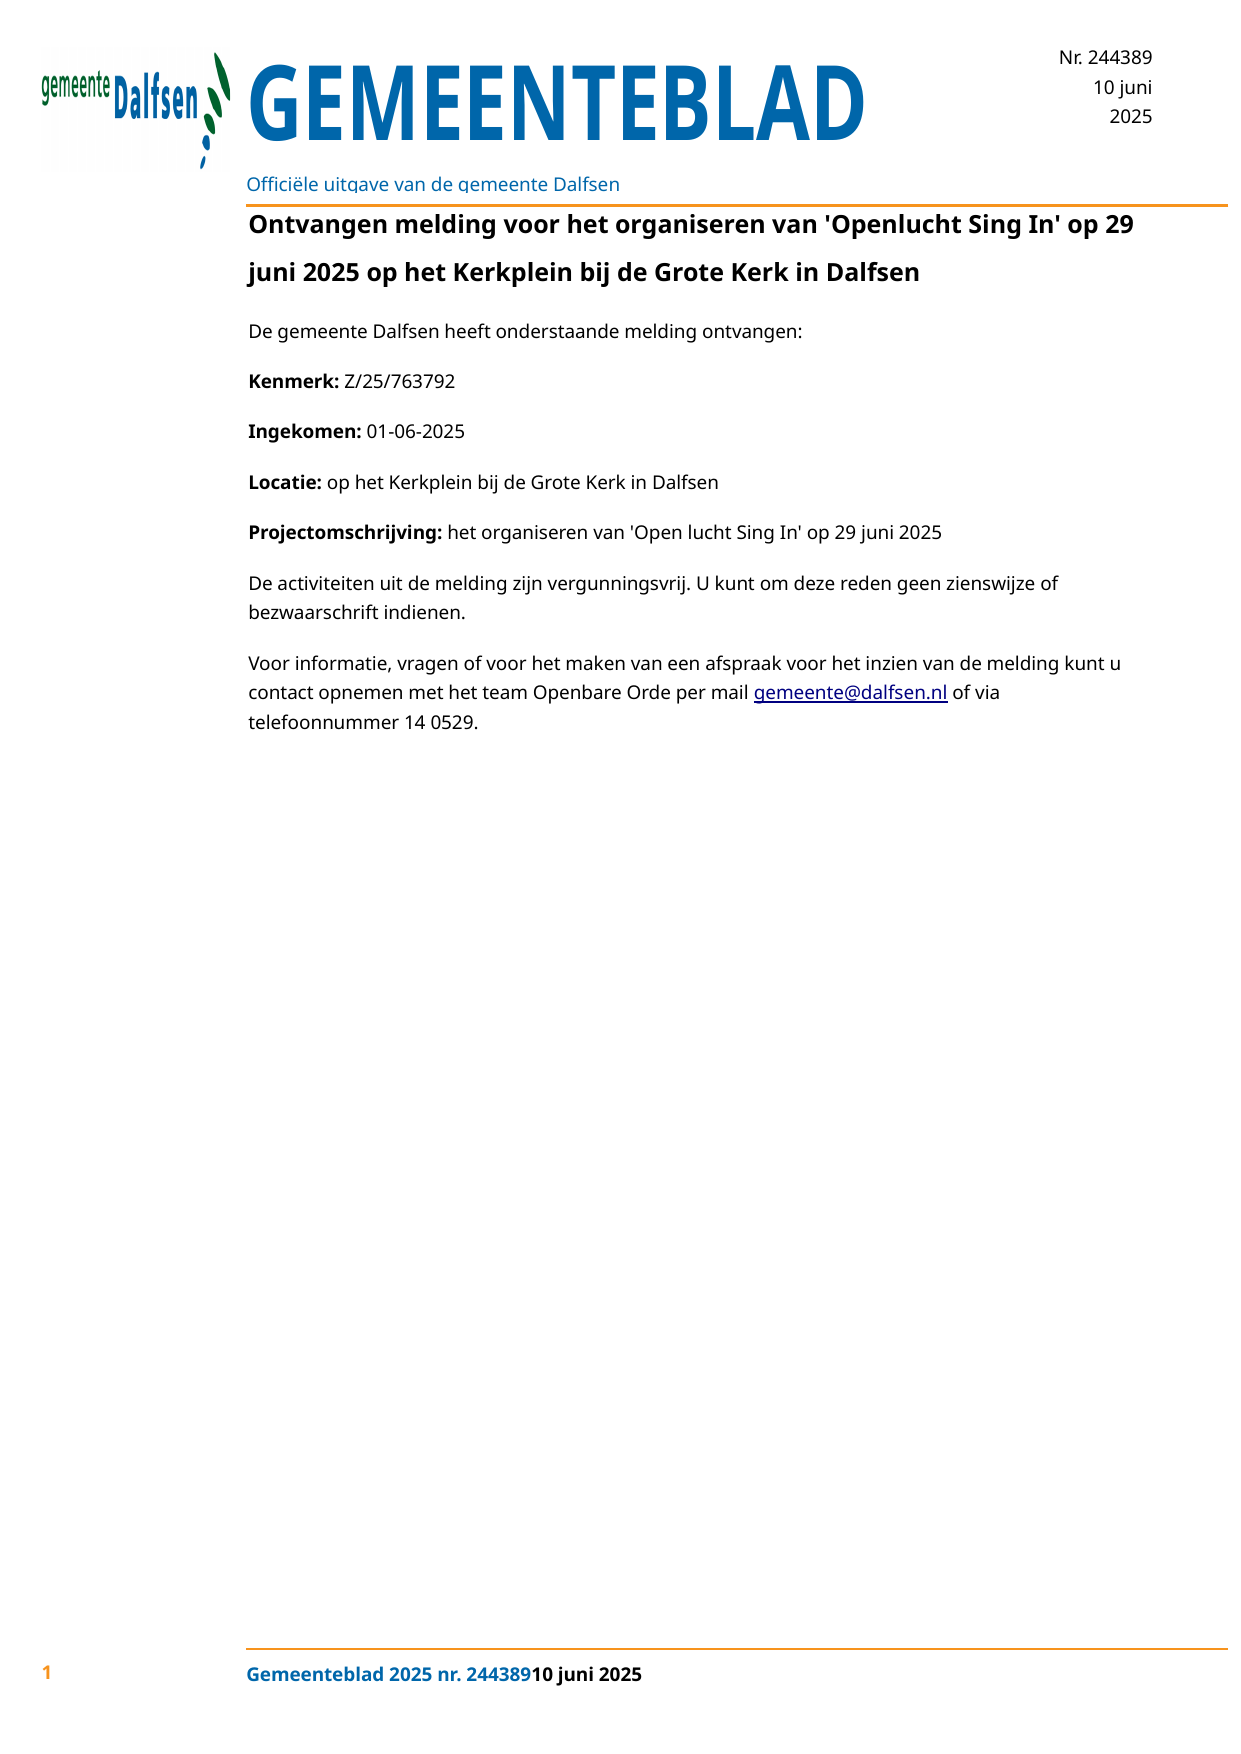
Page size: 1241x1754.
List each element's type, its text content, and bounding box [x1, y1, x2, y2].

text Projectomschrijving: het organiseren van 'Open lucht Sing In' op 29 juni 2025 [248, 519, 1152, 545]
text Kenmerk: Z/25/763792 [248, 368, 1152, 394]
text Ingekomen: 01-06-2025 [248, 419, 1152, 444]
text Voor informatie, vragen of voor het maken van een afspraak voor het inzien van de melding kunt u contact opnemen met het team Openbare Orde per mail gemeente@dalfsen.nl of via telefoonnummer 14 0529. [248, 650, 1152, 735]
text De activiteiten uit de melding zijn vergunningsvrij. U kunt om deze reden geen zienswijze of bezwaarschrift indienen. [248, 570, 1152, 625]
picture [41, 47, 231, 172]
text De gemeente Dalfsen heeft onderstaande melding ontvangen: [248, 318, 1152, 344]
text Ontvangen melding voor het organiseren van 'Openlucht Sing In' op 29 juni 2025 op het Kerkplein bij de Grote Kerk in Dalfsen [248, 207, 1152, 288]
text Locatie: op het Kerkplein bij de Grote Kerk in Dalfsen [248, 469, 1152, 495]
